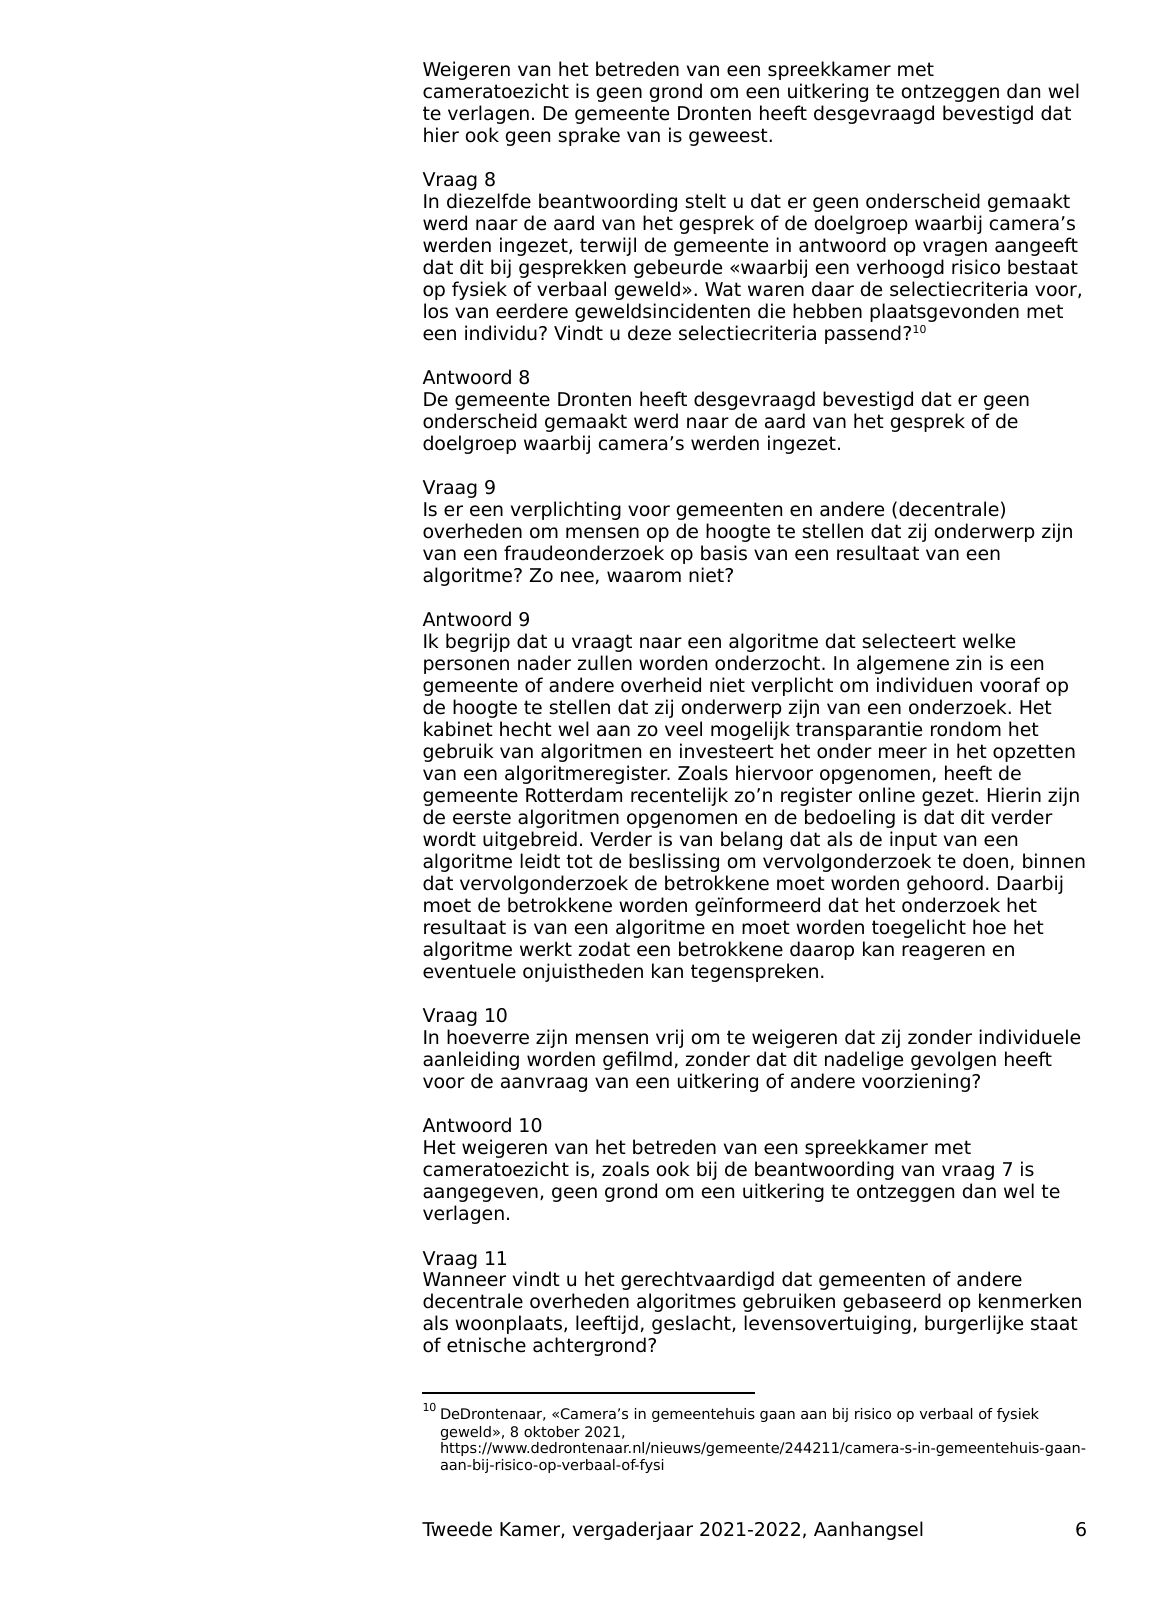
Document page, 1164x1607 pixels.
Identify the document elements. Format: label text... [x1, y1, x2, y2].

text Antwoord 8 [422, 367, 1087, 389]
text Het weigeren van het betreden van een spreekkamer met cameratoezicht is, zoals ook bij de beantwoording van vraag 7 is aangegeven, geen grond om een uitkering te ontzeggen dan wel te verlagen. [422, 1137, 1087, 1225]
text Vraag 10 [422, 1005, 1087, 1027]
text In hoeverre zijn mensen vrij om te weigeren dat zij zonder individuele aanleiding worden gefilmd, zonder dat dit nadelige gevolgen heeft voor de aanvraag van een uitkering of andere voorziening? [422, 1027, 1087, 1093]
text Antwoord 9 [422, 609, 1087, 631]
text Vraag 9 [422, 477, 1087, 499]
text In diezelfde beantwoording stelt u dat er geen onderscheid gemaakt werd naar de aard van het gesprek of de doelgroep waarbij camera’s werden ingezet, terwijl de gemeente in antwoord op vragen aangeeft dat dit bij gesprekken gebeurde «waarbij een verhoogd risico bestaat op fysiek of verbaal geweld». Wat waren daar de selectiecriteria voor, los van eerdere geweldsincidenten die hebben plaatsgevonden met een individu? Vindt u deze selectiecriteria passend? [422, 191, 1087, 345]
text Is er een verplichting voor gemeenten en andere (decentrale) overheden om mensen op de hoogte te stellen dat zij onderwerp zijn van een fraudeonderzoek op basis van een resultaat van een algoritme? Zo nee, waarom niet? [422, 499, 1087, 587]
text Wanneer vindt u het gerechtvaardigd dat gemeenten of andere decentrale overheden algoritmes gebruiken gebaseerd op kenmerken als woonplaats, leeftijd, geslacht, levensovertuiging, burgerlijke staat of etnische achtergrond? [422, 1269, 1087, 1357]
text De gemeente Dronten heeft desgevraagd bevestigd dat er geen onderscheid gemaakt werd naar de aard van het gesprek of de doelgroep waarbij camera’s werden ingezet. [422, 389, 1087, 455]
text Weigeren van het betreden van een spreekkamer met cameratoezicht is geen grond om een uitkering te ontzeggen dan wel te verlagen. De gemeente Dronten heeft desgevraagd bevestigd dat hier ook geen sprake van is geweest. [422, 59, 1087, 147]
text Vraag 11 [422, 1247, 1087, 1269]
text Antwoord 10 [422, 1115, 1087, 1137]
text Vraag 8 [422, 169, 1087, 191]
text Ik begrijp dat u vraagt naar een algoritme dat selecteert welke personen nader zullen worden onderzocht. In algemene zin is een gemeente of andere overheid niet verplicht om individuen vooraf op de hoogte te stellen dat zij onderwerp zijn van een onderzoek. Het kabinet hecht wel aan zo veel mogelijk transparantie rondom het gebruik van algoritmen en investeert het onder meer in het opzetten van een algoritmeregister. Zoals hiervoor opgenomen, heeft de gemeente Rotterdam recentelijk zo’n register online gezet. Hierin zijn de eerste algoritmen opgenomen en de bedoeling is dat dit verder wordt uitgebreid. Verder is van belang dat als de input van een algoritme leidt tot de beslissing om vervolgonderzoek te doen, binnen dat vervolgonderzoek de betrokkene moet worden gehoord. Daarbij moet de betrokkene worden geïnformeerd dat het onderzoek het resultaat is van een algoritme en moet worden toegelicht hoe het algoritme werkt zodat een betrokkene daarop kan reageren en eventuele onjuistheden kan tegenspreken. [422, 631, 1087, 983]
text DeDrontenaar, «Camera’s in gemeentehuis gaan aan bij risico op verbaal of fysiek geweld», 8 oktober 2021, https://www.dedrontenaar.nl/nieuws/gemeente/244211/camera-s-in-gemeentehuis-gaan-aan-bij-risico-op-verbaal-of-fysi [422, 1402, 1087, 1474]
